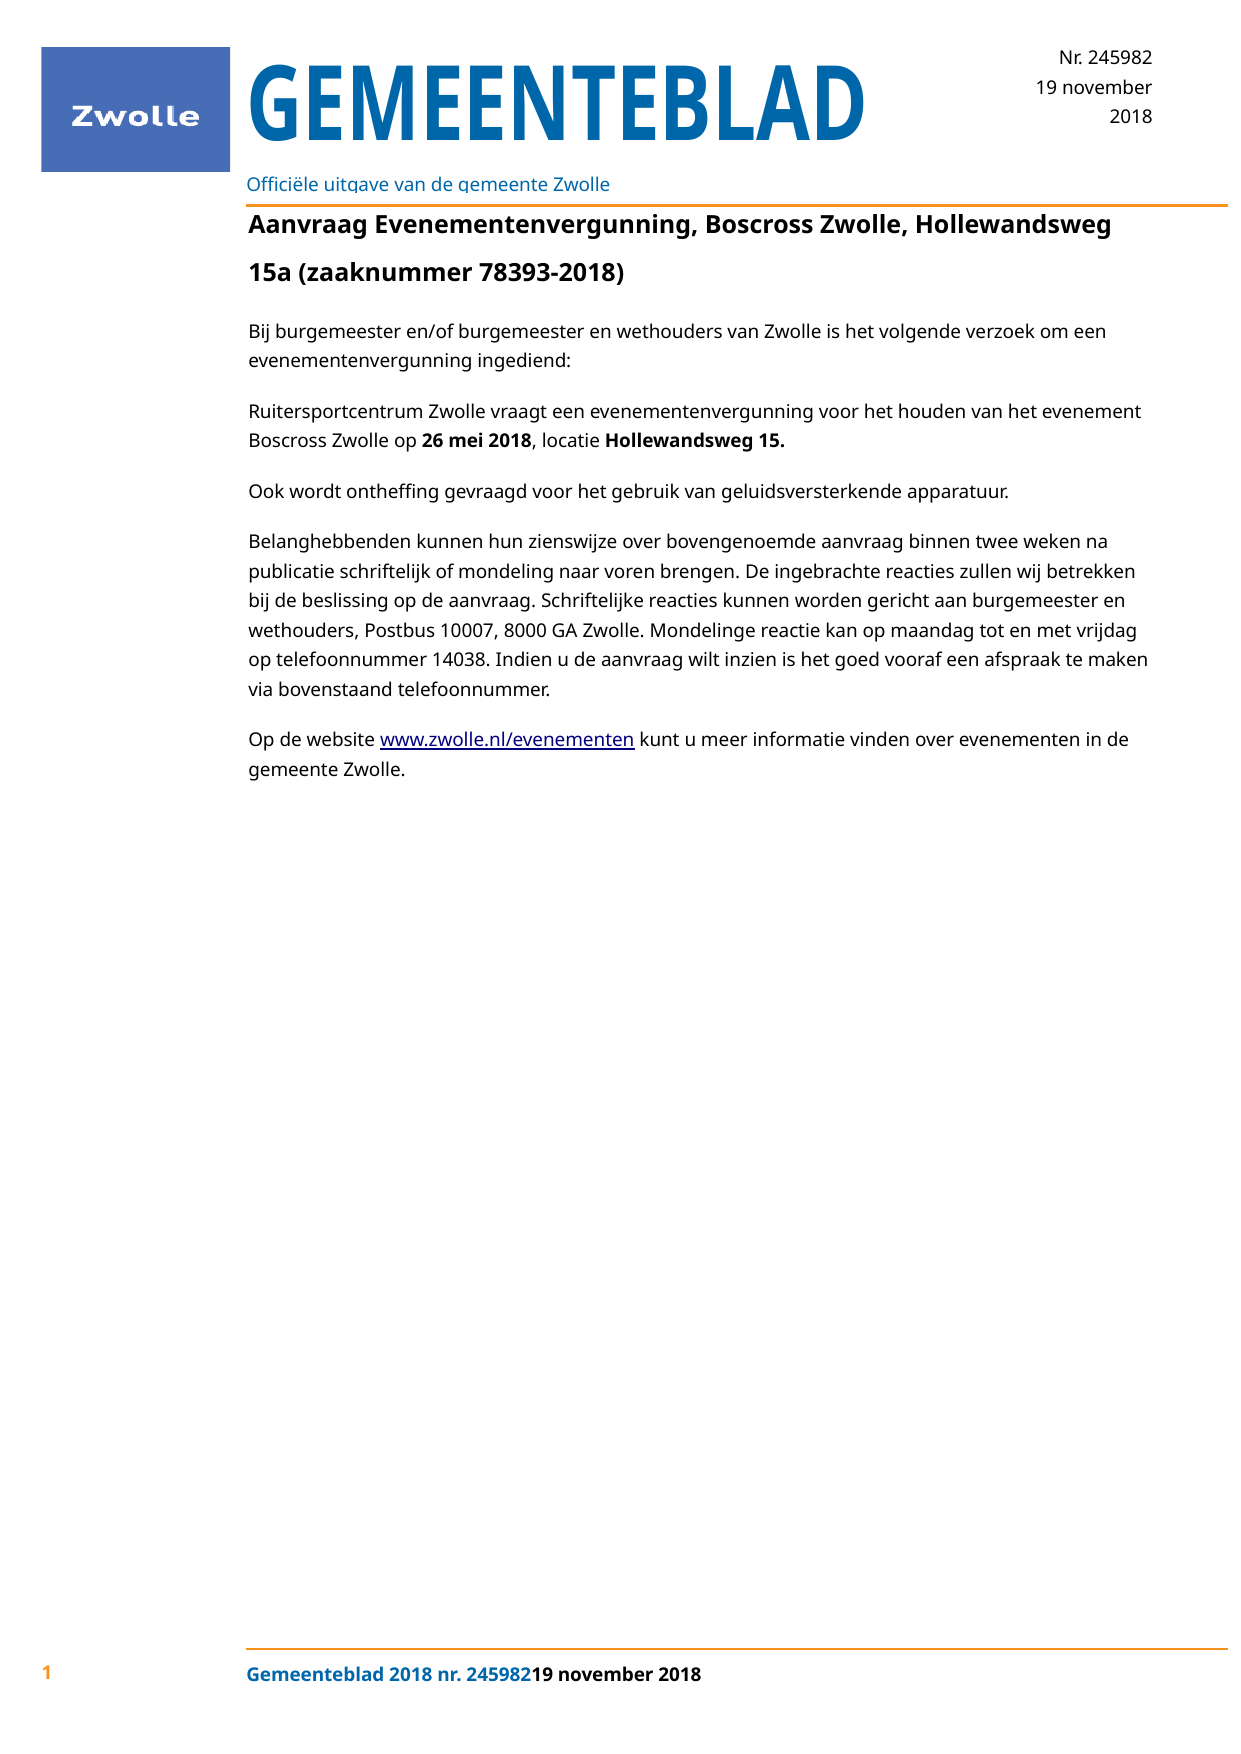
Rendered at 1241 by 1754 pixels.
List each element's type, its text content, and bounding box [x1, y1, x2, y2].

text Ook wordt ontheffing gevraagd voor het gebruik van geluidsversterkende apparatuur. [248, 478, 1152, 504]
text Ruitersportcentrum Zwolle vraagt een evenementenvergunning voor het houden van het evenement Boscross Zwolle op 26 mei 2018, locatie Hollewandsweg 15. [248, 398, 1152, 453]
picture [41, 47, 231, 172]
text Op de website www.zwolle.nl/evenementen kunt u meer informatie vinden over evenementen in de gemeente Zwolle. [248, 727, 1152, 782]
text Aanvraag Evenementenvergunning, Boscross Zwolle, Hollewandsweg 15a (zaaknummer 78393-2018) [248, 207, 1152, 288]
text Belanghebbenden kunnen hun zienswijze over bovengenoemde aanvraag binnen twee weken na publicatie schriftelijk of mondeling naar voren brengen. De ingebrachte reacties zullen wij betrekken bij de beslissing op de aanvraag. Schriftelijke reacties kunnen worden gericht aan burgemeester en wethouders, Postbus 10007, 8000 GA Zwolle. Mondelinge reactie kan op maandag tot en met vrijdag op telefoonnummer 14038. Indien u de aanvraag wilt inzien is het goed vooraf een afspraak te maken via bovenstaand telefoonnummer. [248, 528, 1152, 702]
text Bij burgemeester en/of burgemeester en wethouders van Zwolle is het volgende verzoek om een evenementenvergunning ingediend: [248, 318, 1152, 373]
